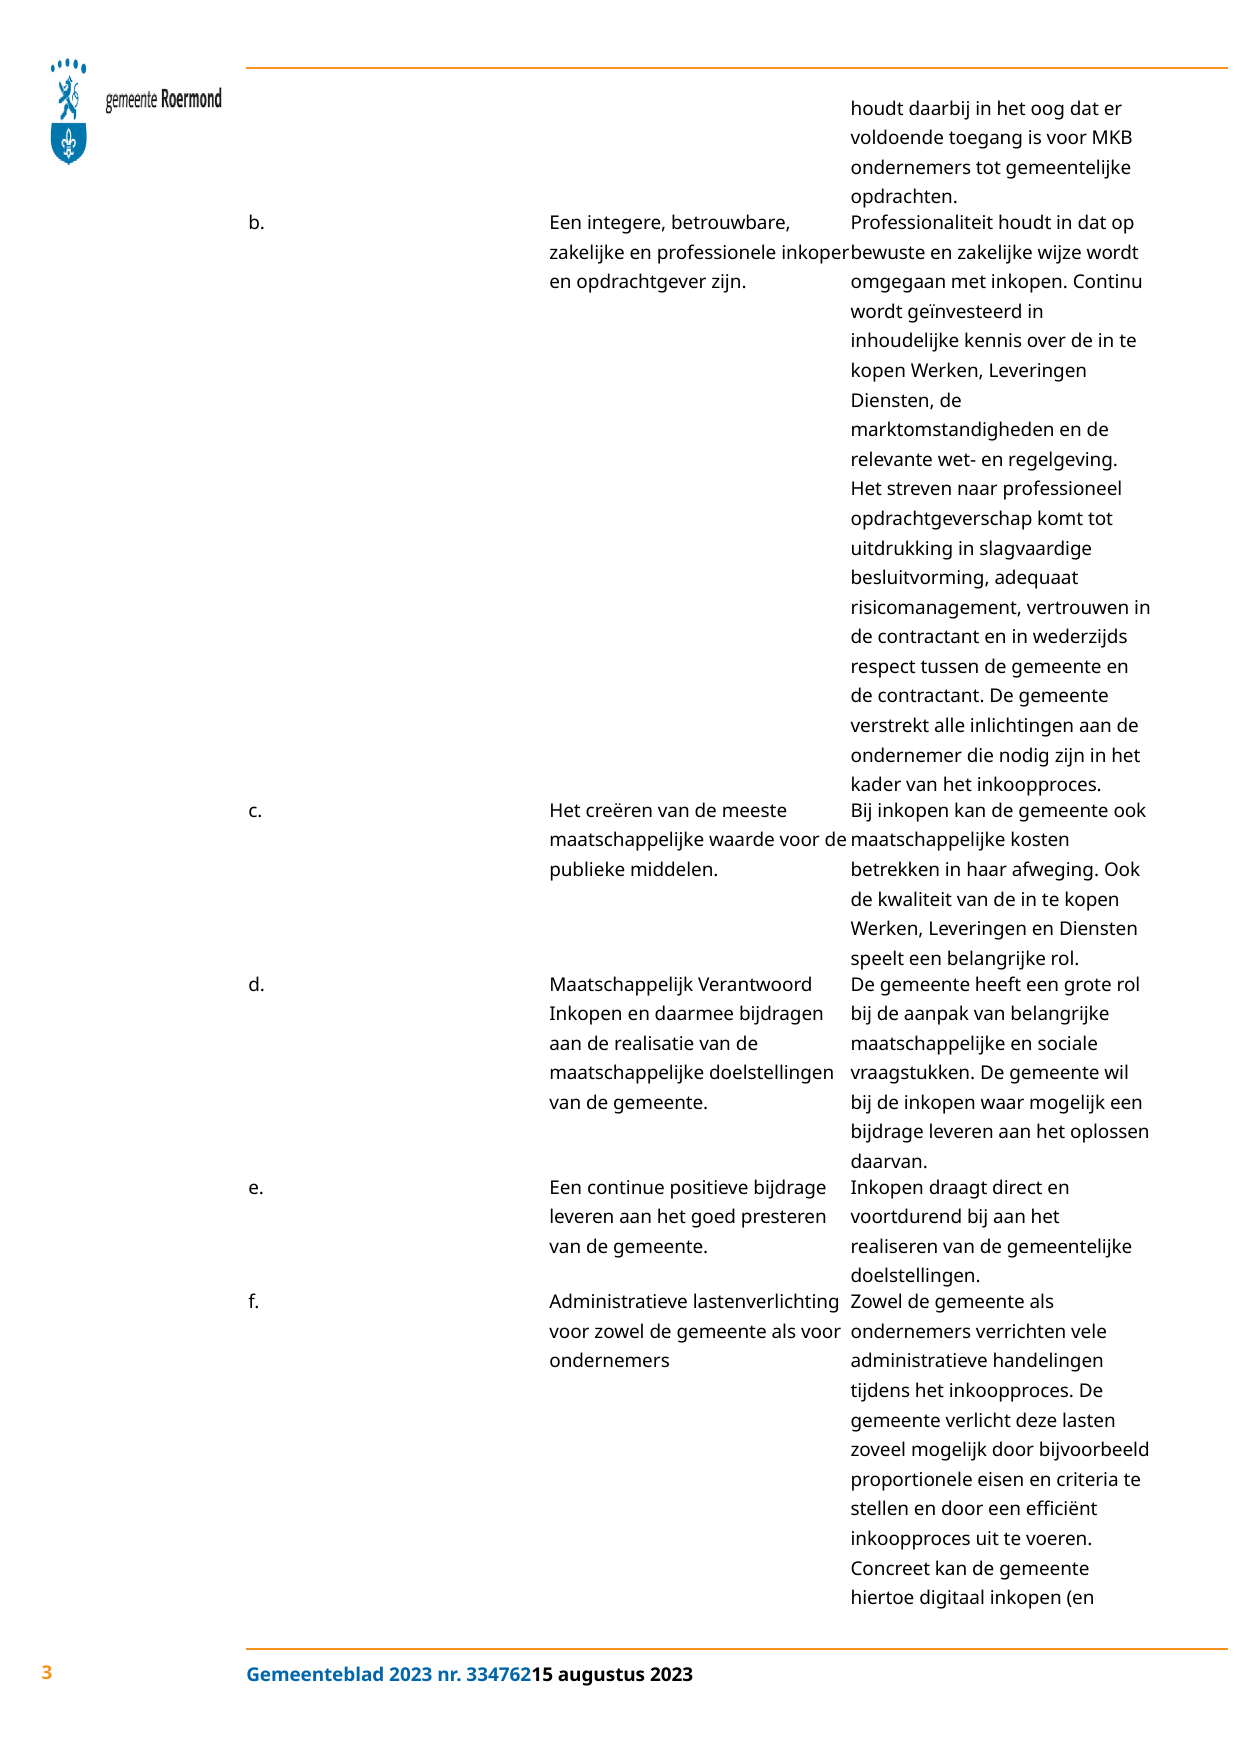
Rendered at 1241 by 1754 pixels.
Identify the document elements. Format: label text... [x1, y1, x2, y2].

table_header houdt daarbij in het oog dat er voldoende toegang is voor MKB ondernemers tot gemeentelijke opdrachten. [850, 95, 1152, 209]
table_header [549, 95, 850, 209]
table_cell Professionaliteit houdt in dat op bewuste en zakelijke wijze wordt omgegaan met inkopen. Continu wordt geïnvesteerd in inhoudelijke kennis over de in te kopen Werken, Leveringen Diensten, de marktomstandigheden en de relevante wet- en regelgeving. Het streven naar professioneel opdrachtgeverschap komt tot uitdrukking in slagvaardige besluitvorming, adequaat risicomanagement, vertrouwen in de contractant en in wederzijds respect tussen de gemeente en de contractant. De gemeente verstrekt alle inlichtingen aan de ondernemer die nodig zijn in het kader van het inkoopproces. [850, 209, 1152, 797]
table_cell Inkopen draagt direct en voortdurend bij aan het realiseren van de gemeentelijke doelstellingen. [850, 1174, 1152, 1288]
table_cell c. [248, 797, 549, 971]
table_cell Een integere, betrouwbare, zakelijke en professionele inkoper en opdrachtgever zijn. [549, 209, 850, 797]
table_cell d. [248, 971, 549, 1174]
table_cell Bij inkopen kan de gemeente ook maatschappelijke kosten betrekken in haar afweging. Ook de kwaliteit van de in te kopen Werken, Leveringen en Diensten speelt een belangrijke rol. [850, 797, 1152, 971]
table_cell Het creëren van de meeste maatschappelijke waarde voor de publieke middelen. [549, 797, 850, 971]
table_cell Een continue positieve bijdrage leveren aan het goed presteren van de gemeente. [549, 1174, 850, 1288]
table_header [248, 95, 549, 209]
table_cell De gemeente heeft een grote rol bij de aanpak van belangrijke maatschappelijke en sociale vraagstukken. De gemeente wil bij de inkopen waar mogelijk een bijdrage leveren aan het oplossen daarvan. [850, 971, 1152, 1174]
table_cell f. [248, 1289, 549, 1610]
table_cell Maatschappelijk Verantwoord Inkopen en daarmee bijdragen aan de realisatie van de maatschappelijke doelstellingen van de gemeente. [549, 971, 850, 1174]
table_cell e. [248, 1174, 549, 1288]
picture [41, 47, 231, 172]
table_cell b. [248, 209, 549, 797]
table_cell Administratieve lastenverlichting voor zowel de gemeente als voor ondernemers [549, 1289, 850, 1610]
table_cell Zowel de gemeente als ondernemers verrichten vele administratieve handelingen tijdens het inkoopproces. De gemeente verlicht deze lasten zoveel mogelijk door bijvoorbeeld proportionele eisen en criteria te stellen en door een efficiënt inkoopproces uit te voeren. Concreet kan de gemeente hiertoe digitaal inkopen (en [850, 1289, 1152, 1610]
